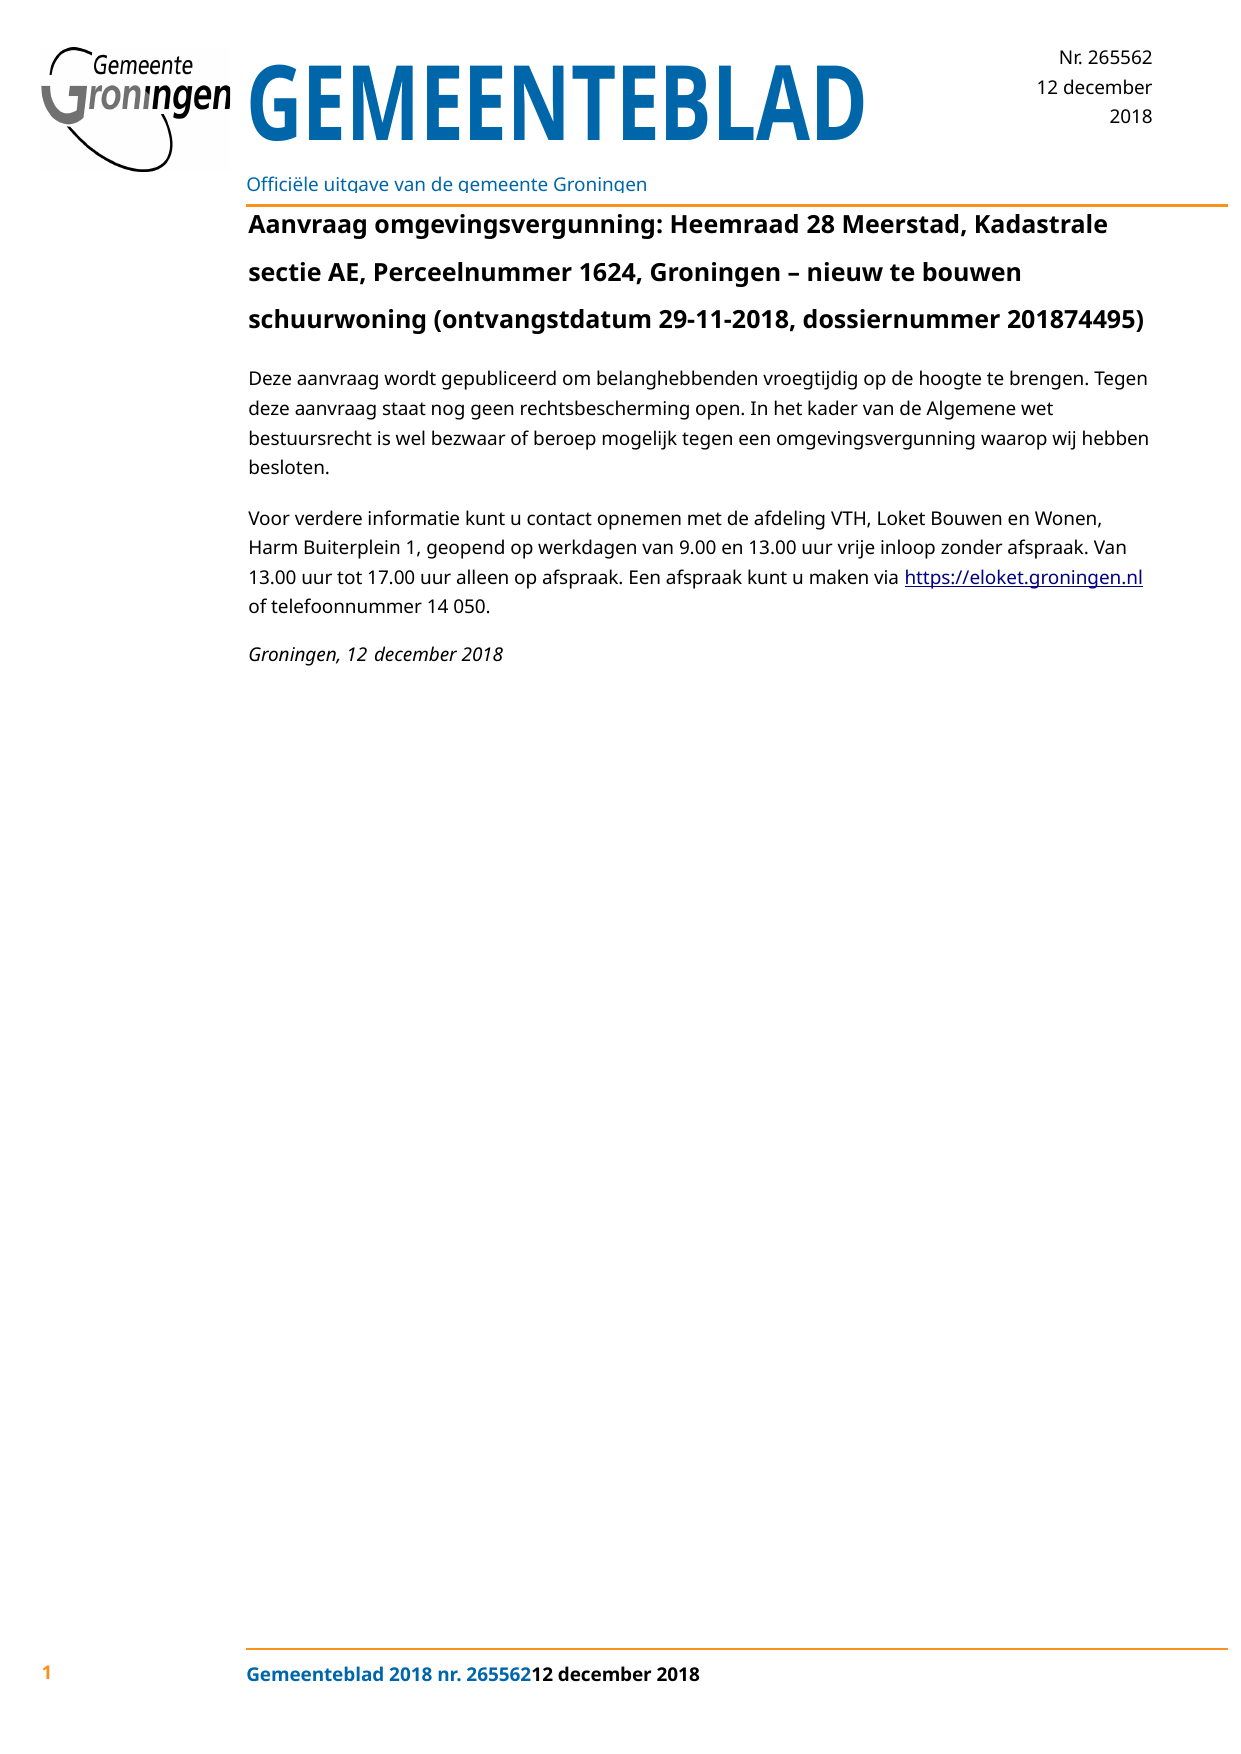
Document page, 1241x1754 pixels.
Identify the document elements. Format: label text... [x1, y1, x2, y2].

text Groningen, 12 december 2018 [248, 641, 1152, 667]
text Deze aanvraag wordt gepubliceerd om belanghebbenden vroegtijdig op de hoogte te brengen. Tegen deze aanvraag staat nog geen rechtsbescherming open. In het kader van de Algemene wet bestuursrecht is wel bezwaar of beroep mogelijk tegen een omgevingsvergunning waarop wij hebben besloten. [248, 366, 1152, 480]
text Aanvraag omgevingsvergunning: Heemraad 28 Meerstad, Kadastrale sectie AE, Perceelnummer 1624, Groningen – nieuw te bouwen schuurwoning (ontvangstdatum 29-11-2018, dossiernummer 201874495) [248, 207, 1152, 336]
picture [41, 47, 231, 172]
text Voor verdere informatie kunt u contact opnemen met de afdeling VTH, Loket Bouwen en Wonen, Harm Buiterplein 1, geopend op werkdagen van 9.00 en 13.00 uur vrije inloop zonder afspraak. Van 13.00 uur tot 17.00 uur alleen op afspraak. Een afspraak kunt u maken via https://eloket.groningen.nl of telefoonnummer 14 050. [248, 505, 1152, 619]
